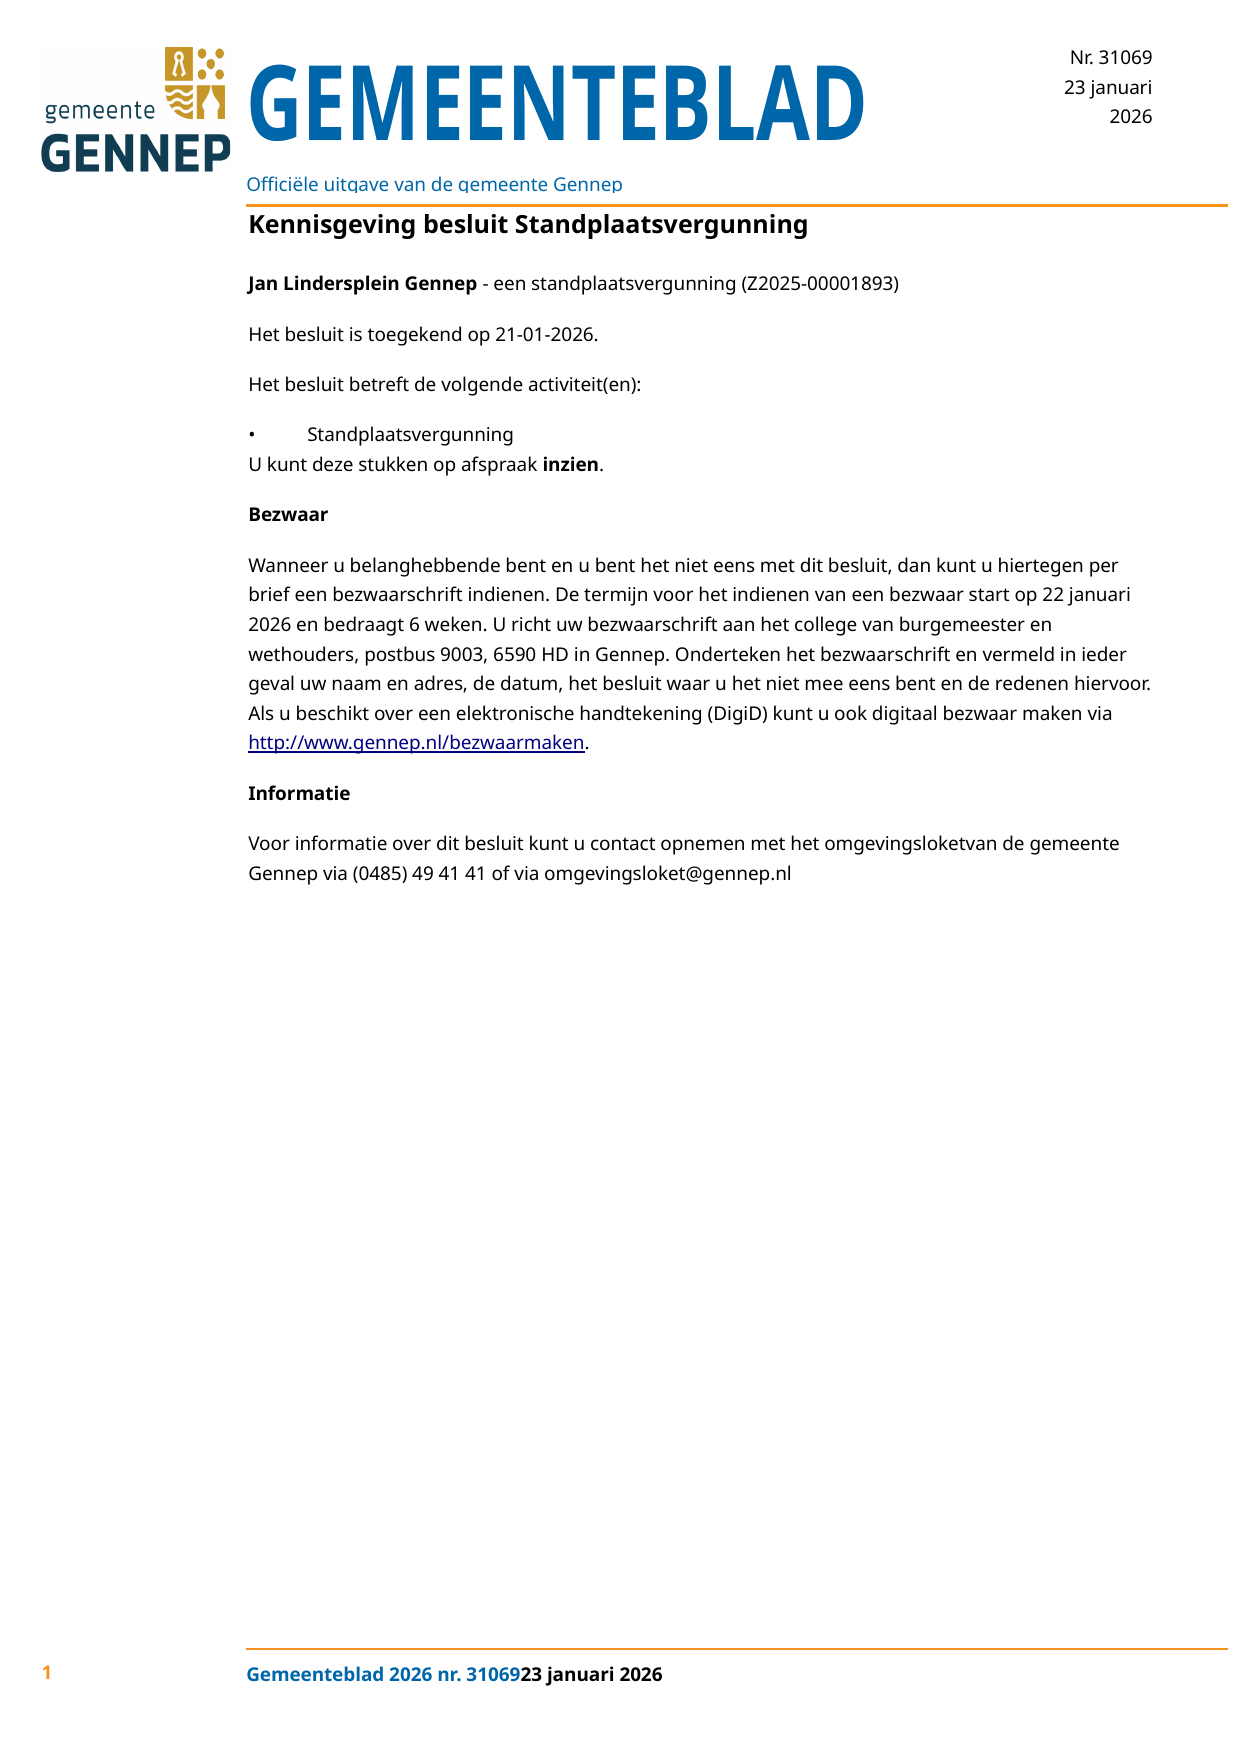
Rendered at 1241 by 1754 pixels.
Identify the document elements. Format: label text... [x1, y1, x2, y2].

picture [41, 47, 231, 172]
text Informatie [248, 780, 1152, 806]
text Bezwaar [248, 502, 1152, 527]
text Voor informatie over dit besluit kunt u contact opnemen met het omgevingsloketvan de gemeente Gennep via (0485) 49 41 41 of via omgevingsloket@gennep.nl [248, 830, 1152, 886]
text Jan Lindersplein Gennep - een standplaatsvergunning (Z2025-00001893) [248, 270, 1152, 296]
text Het besluit betreft de volgende activiteit(en): [248, 371, 1152, 397]
text Het besluit is toegekend op 21-01-2026. [248, 321, 1152, 346]
text U kunt deze stukken op afspraak inzien. [248, 451, 1152, 477]
text Kennisgeving besluit Standplaatsvergunning [248, 207, 1152, 241]
list Standplaatsvergunning [248, 422, 1152, 447]
text Wanneer u belanghebbende bent en u bent het niet eens met dit besluit, dan kunt u hiertegen per brief een bezwaarschrift indienen. De termijn voor het indienen van een bezwaar start op 22 januari 2026 en bedraagt 6 weken. U richt uw bezwaarschrift aan het college van burgemeester en wethouders, postbus 9003, 6590 HD in Gennep. Onderteken het bezwaarschrift en vermeld in ieder geval uw naam en adres, de datum, het besluit waar u het niet mee eens bent en de redenen hiervoor. Als u beschikt over een elektronische handtekening (DigiD) kunt u ook digitaal bezwaar maken via http://www.gennep.nl/bezwaarmaken. [248, 552, 1152, 755]
